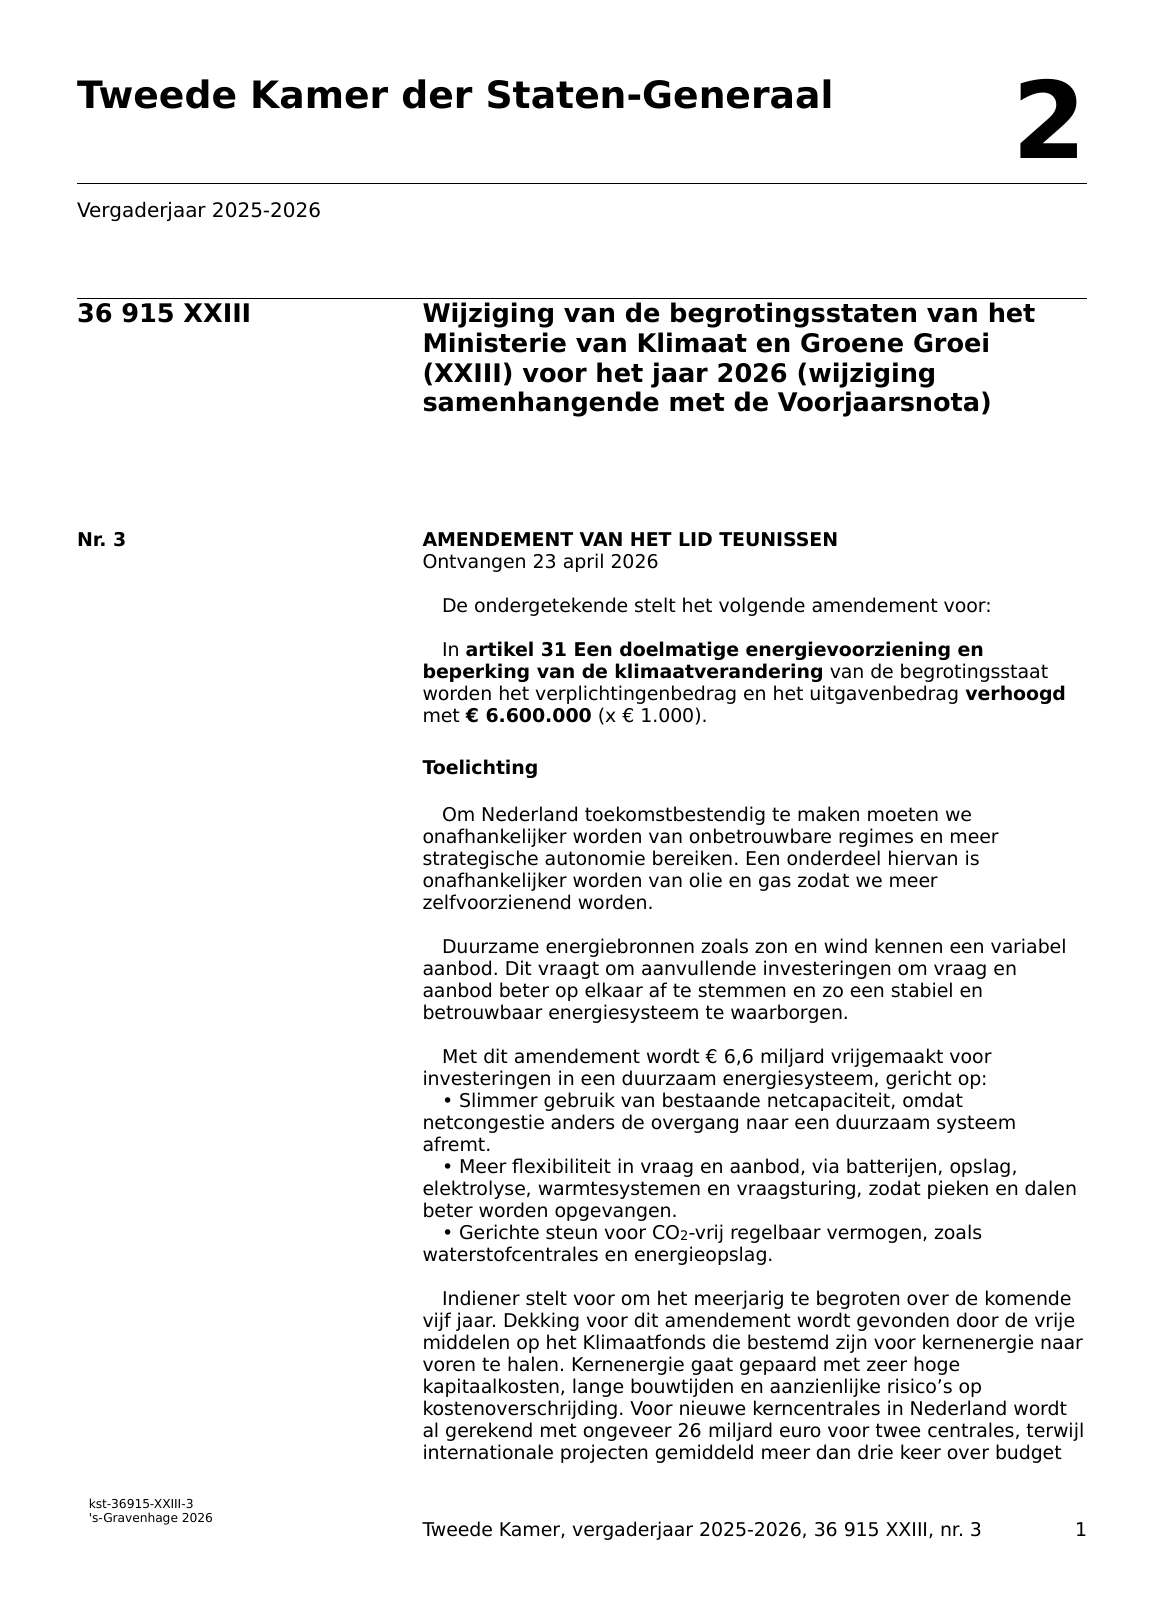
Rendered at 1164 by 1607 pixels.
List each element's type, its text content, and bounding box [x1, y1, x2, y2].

table_header Tweede Kamer der Staten-Generaal [77, 59, 886, 183]
text Duurzame energiebronnen zoals zon en wind kennen een variabel aanbod. Dit vraagt om aanvullende investeringen om vraag en aanbod beter op elkaar af te stemmen en zo een stabiel en betrouwbaar energiesysteem te waarborgen. [422, 936, 1087, 1024]
text • Meer flexibiliteit in vraag en aanbod, via batterijen, opslag, elektrolyse, warmtesystemen en vraagsturing, zodat pieken en dalen beter worden opgevangen. [422, 1156, 1087, 1222]
text • Slimmer gebruik van bestaande netcapaciteit, omdat netcongestie anders de overgang naar een duurzaam systeem afremt. [422, 1090, 1087, 1156]
text In artikel 31 Een doelmatige energievoorziening en beperking van de klimaatverandering van de begrotingsstaat worden het verplichtingenbedrag en het uitgavenbedrag verhoogd met € 6.600.000 (x € 1.000). [422, 639, 1087, 727]
table_header 2 [886, 59, 1087, 183]
subtitle Toelichting [422, 757, 1087, 779]
text Om Nederland toekomstbestendig te maken moeten we onafhankelijker worden van onbetrouwbare regimes en meer strategische autonomie bereiken. Een onderdeel hiervan is onafhankelijker worden van olie en gas zodat we meer zelfvoorzienend worden. [422, 804, 1087, 914]
text 's-Gravenhage 2026 [88, 1511, 323, 1525]
text Met dit amendement wordt € 6,6 miljard vrijgemaakt voor investeringen in een duurzaam energiesysteem, gericht op: [422, 1046, 1087, 1090]
table_cell Vergaderjaar 2025-2026 [77, 184, 1087, 298]
text kst-36915-XXIII-3 [88, 1497, 323, 1511]
text Ontvangen 23 april 2026 [422, 551, 1087, 573]
text Indiener stelt voor om het meerjarig te begroten over de komende vijf jaar. Dekking voor dit amendement wordt gevonden door de vrije middelen op het Klimaatfonds die bestemd zijn voor kernenergie naar voren te halen. Kernenergie gaat gepaard met zeer hoge kapitaalkosten, lange bouwtijden en aanzienlijke risico’s op kostenoverschrijding. Voor nieuwe kerncentrales in Nederland wordt al gerekend met ongeveer 26 miljard euro voor twee centrales, terwijl internationale projecten gemiddeld meer dan drie keer over budget [422, 1288, 1087, 1464]
text • Gerichte steun voor CO2-vrij regelbaar vermogen, zoals waterstofcentrales en energieopslag. [422, 1222, 1087, 1266]
text De ondergetekende stelt het volgende amendement voor: [422, 595, 1087, 617]
subtitle 36 915 XXIII Wijziging van de begrotingsstaten van het Ministerie van Klimaat en Groene Groei (XXIII) voor het jaar 2026 (wijziging samenhangende met de Voorjaarsnota) [77, 299, 1087, 418]
subtitle Nr. 3 AMENDEMENT VAN HET LID TEUNISSEN [77, 529, 1087, 551]
